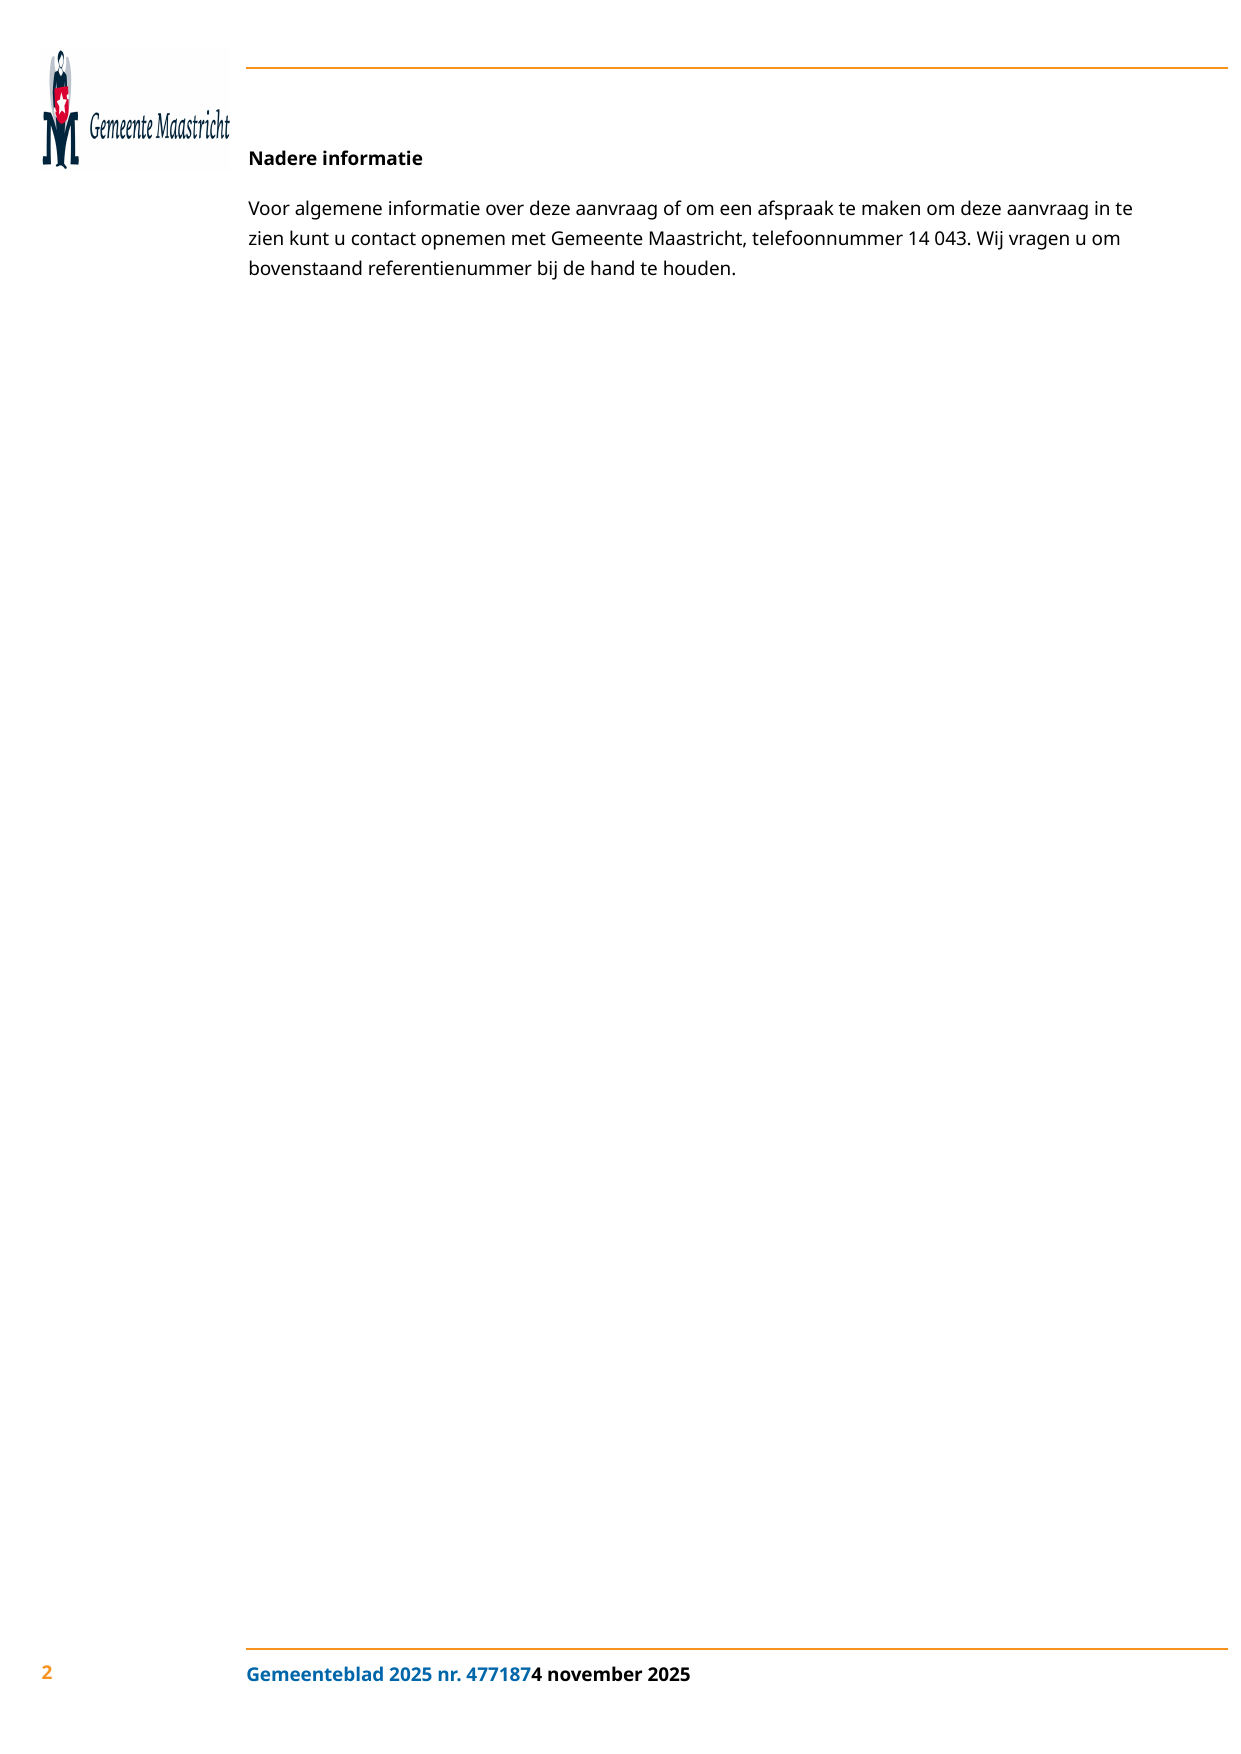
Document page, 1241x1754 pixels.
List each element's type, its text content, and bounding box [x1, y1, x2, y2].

picture [41, 47, 231, 172]
text Voor algemene informatie over deze aanvraag of om een afspraak te maken om deze aanvraag in te zien kunt u contact opnemen met Gemeente Maastricht, telefoonnummer 14 043. Wij vragen u om bovenstaand referentienummer bij de hand te houden. [248, 196, 1152, 281]
text Nadere informatie [248, 145, 1152, 171]
